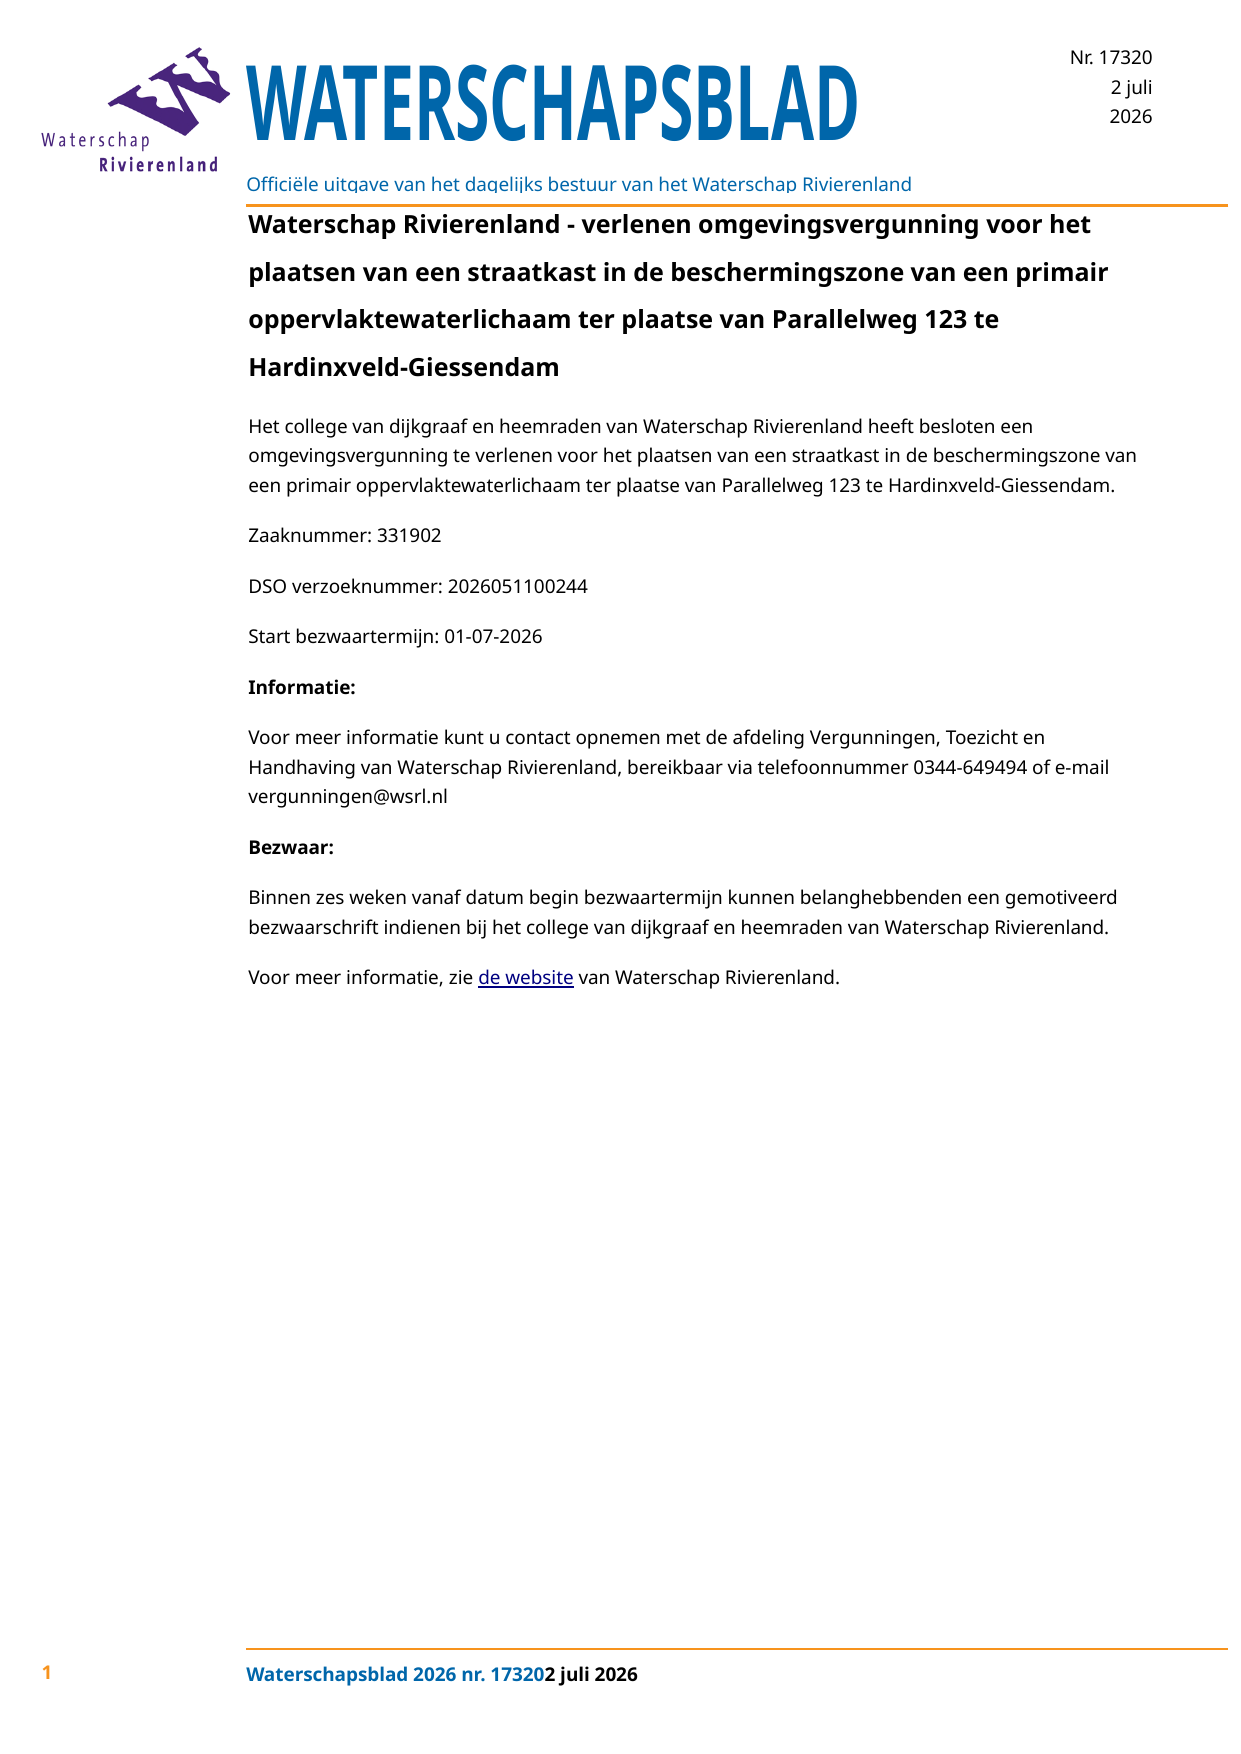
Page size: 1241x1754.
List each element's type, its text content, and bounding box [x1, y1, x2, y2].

text Start bezwaartermijn: 01-07-2026 [248, 623, 1152, 649]
text Voor meer informatie, zie de website van Waterschap Rivierenland. [248, 964, 1152, 990]
text Waterschap Rivierenland - verlenen omgevingsvergunning voor het plaatsen van een straatkast in de beschermingszone van een primair oppervlaktewaterlichaam ter plaatse van Parallelweg 123 te Hardinxveld-Giessendam [248, 207, 1152, 384]
text Binnen zes weken vanaf datum begin bezwaartermijn kunnen belanghebbenden een gemotiveerd bezwaarschrift indienen bij het college van dijkgraaf en heemraden van Waterschap Rivierenland. [248, 884, 1152, 940]
picture [41, 47, 231, 172]
text Informatie: [248, 674, 1152, 700]
text Zaaknummer: 331902 [248, 523, 1152, 548]
text DSO verzoeknummer: 2026051100244 [248, 573, 1152, 599]
text Het college van dijkgraaf en heemraden van Waterschap Rivierenland heeft besloten een omgevingsvergunning te verlenen voor het plaatsen van een straatkast in de beschermingszone van een primair oppervlaktewaterlichaam ter plaatse van Parallelweg 123 te Hardinxveld-Giessendam. [248, 413, 1152, 498]
text Voor meer informatie kunt u contact opnemen met de afdeling Vergunningen, Toezicht en Handhaving van Waterschap Rivierenland, bereikbaar via telefoonnummer 0344-649494 of e-mail vergunningen@wsrl.nl [248, 724, 1152, 809]
text Bezwaar: [248, 834, 1152, 860]
